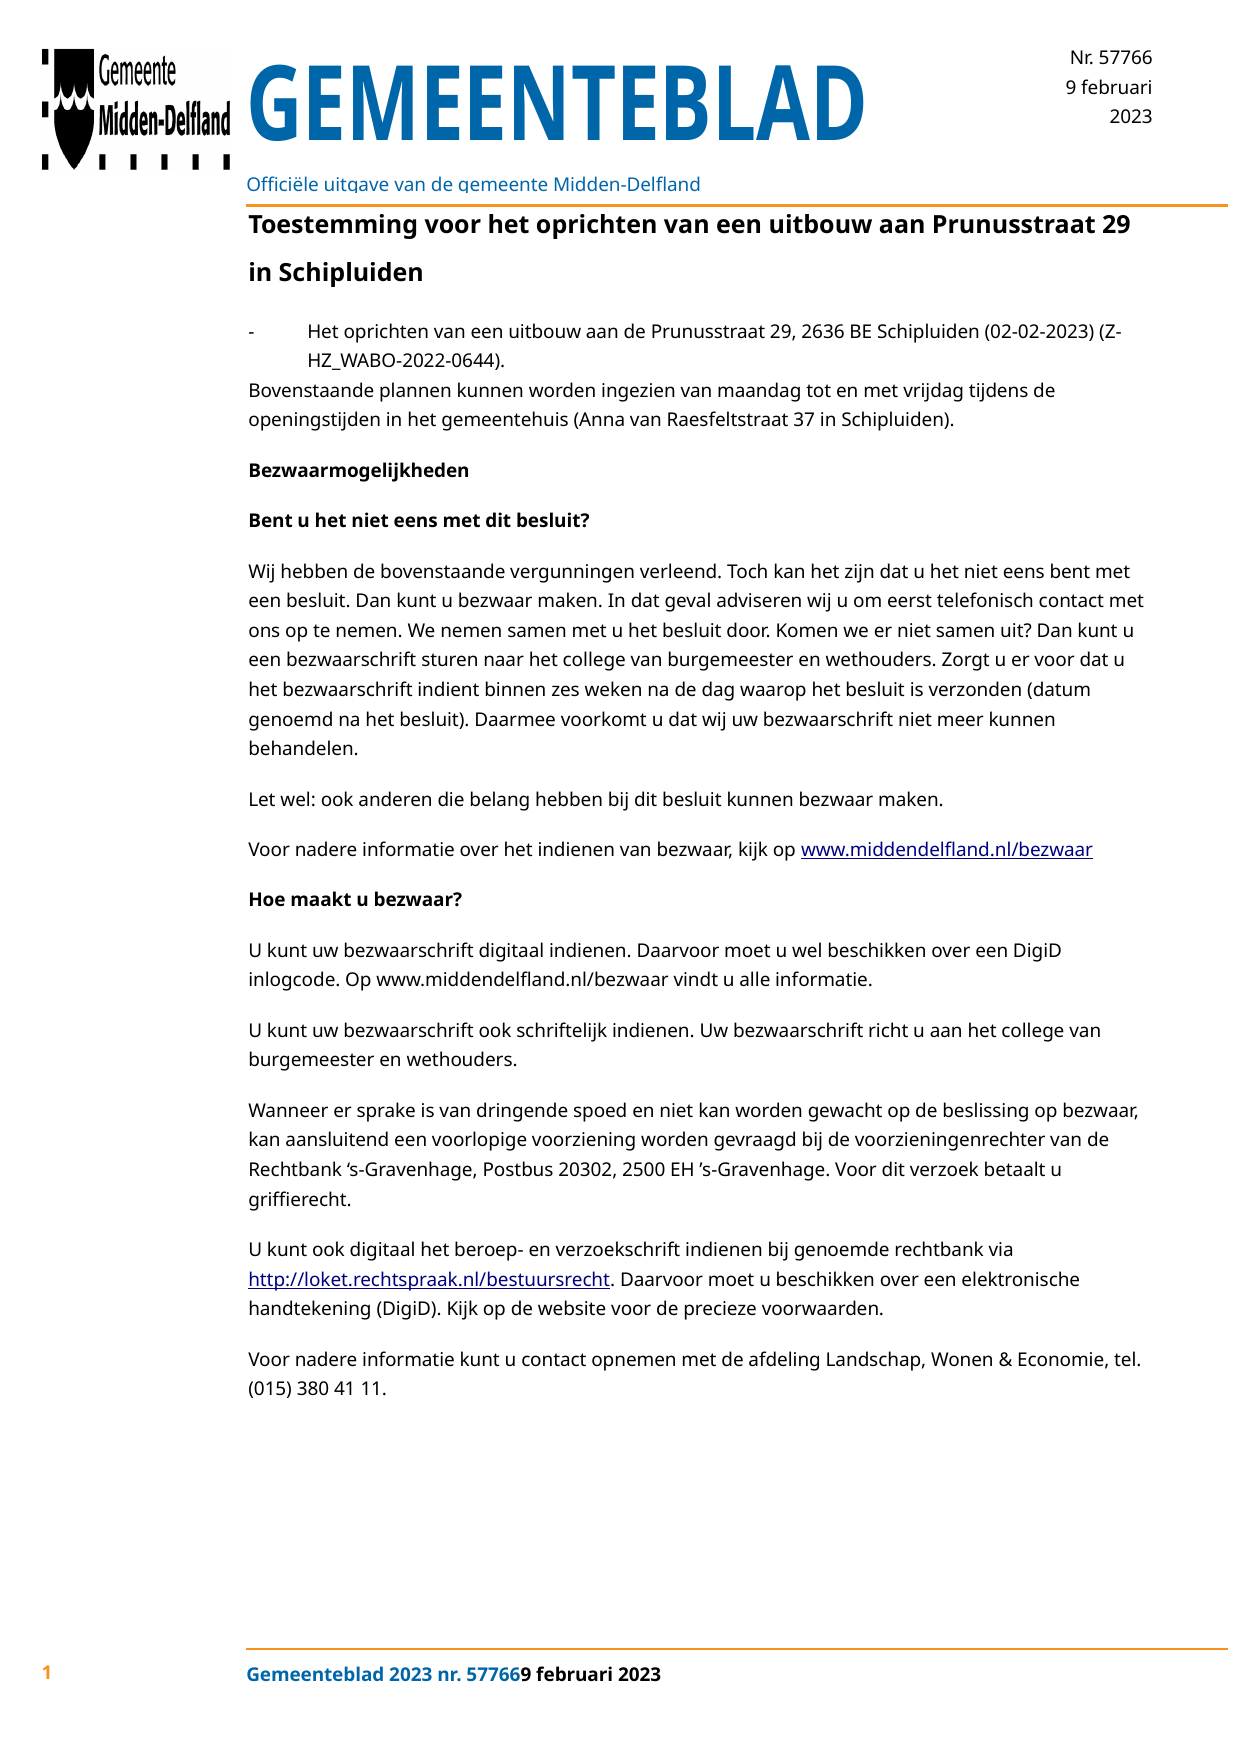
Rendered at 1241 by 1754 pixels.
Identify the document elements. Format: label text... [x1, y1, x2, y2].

text Wanneer er sprake is van dringende spoed en niet kan worden gewacht op de beslissing op bezwaar, kan aansluitend een voorlopige voorziening worden gevraagd bij de voorzieningenrechter van de Rechtbank ‘s-Gravenhage, Postbus 20302, 2500 EH ’s-Gravenhage. Voor dit verzoek betaalt u griffierecht. [248, 1097, 1152, 1212]
text Let wel: ook anderen die belang hebben bij dit besluit kunnen bezwaar maken. [248, 786, 1152, 812]
text U kunt uw bezwaarschrift digitaal indienen. Daarvoor moet u wel beschikken over een DigiD inlogcode. Op www.middendelfland.nl/bezwaar vindt u alle informatie. [248, 937, 1152, 992]
text Bovenstaande plannen kunnen worden ingezien van maandag tot en met vrijdag tijdens de openingstijden in het gemeentehuis (Anna van Raesfeltstraat 37 in Schipluiden). [248, 377, 1152, 432]
text U kunt uw bezwaarschrift ook schriftelijk indienen. Uw bezwaarschrift richt u aan het college van burgemeester en wethouders. [248, 1017, 1152, 1072]
text Toestemming voor het oprichten van een uitbouw aan Prunusstraat 29 in Schipluiden [248, 207, 1152, 288]
text Hoe maakt u bezwaar? [248, 887, 1152, 912]
text Bezwaarmogelijkheden [248, 457, 1152, 483]
text Wij hebben de bovenstaande vergunningen verleend. Toch kan het zijn dat u het niet eens bent met een besluit. Dan kunt u bezwaar maken. In dat geval adviseren wij u om eerst telefonisch contact met ons op te nemen. We nemen samen met u het besluit door. Komen we er niet samen uit? Dan kunt u een bezwaarschrift sturen naar het college van burgemeester en wethouders. Zorgt u er voor dat u het bezwaarschrift indient binnen zes weken na de dag waarop het besluit is verzonden (datum genoemd na het besluit). Daarmee voorkomt u dat wij uw bezwaarschrift niet meer kunnen behandelen. [248, 558, 1152, 761]
text Voor nadere informatie kunt u contact opnemen met de afdeling Landschap, Wonen & Economie, tel. (015) 380 41 11. [248, 1346, 1152, 1401]
text Bent u het niet eens met dit besluit? [248, 507, 1152, 533]
picture [41, 47, 231, 172]
text Voor nadere informatie over het indienen van bezwaar, kijk op www.middendelfland.nl/bezwaar [248, 836, 1152, 862]
text U kunt ook digitaal het beroep- en verzoekschrift indienen bij genoemde rechtbank via http://loket.rechtspraak.nl/bestuursrecht. Daarvoor moet u beschikken over een elektronische handtekening (DigiD). Kijk op de website voor de precieze voorwaarden. [248, 1236, 1152, 1321]
list Het oprichten van een uitbouw aan de Prunusstraat 29, 2636 BE Schipluiden (02-02-2023) (Z-HZ_WABO-2022-0644). [248, 318, 1152, 373]
